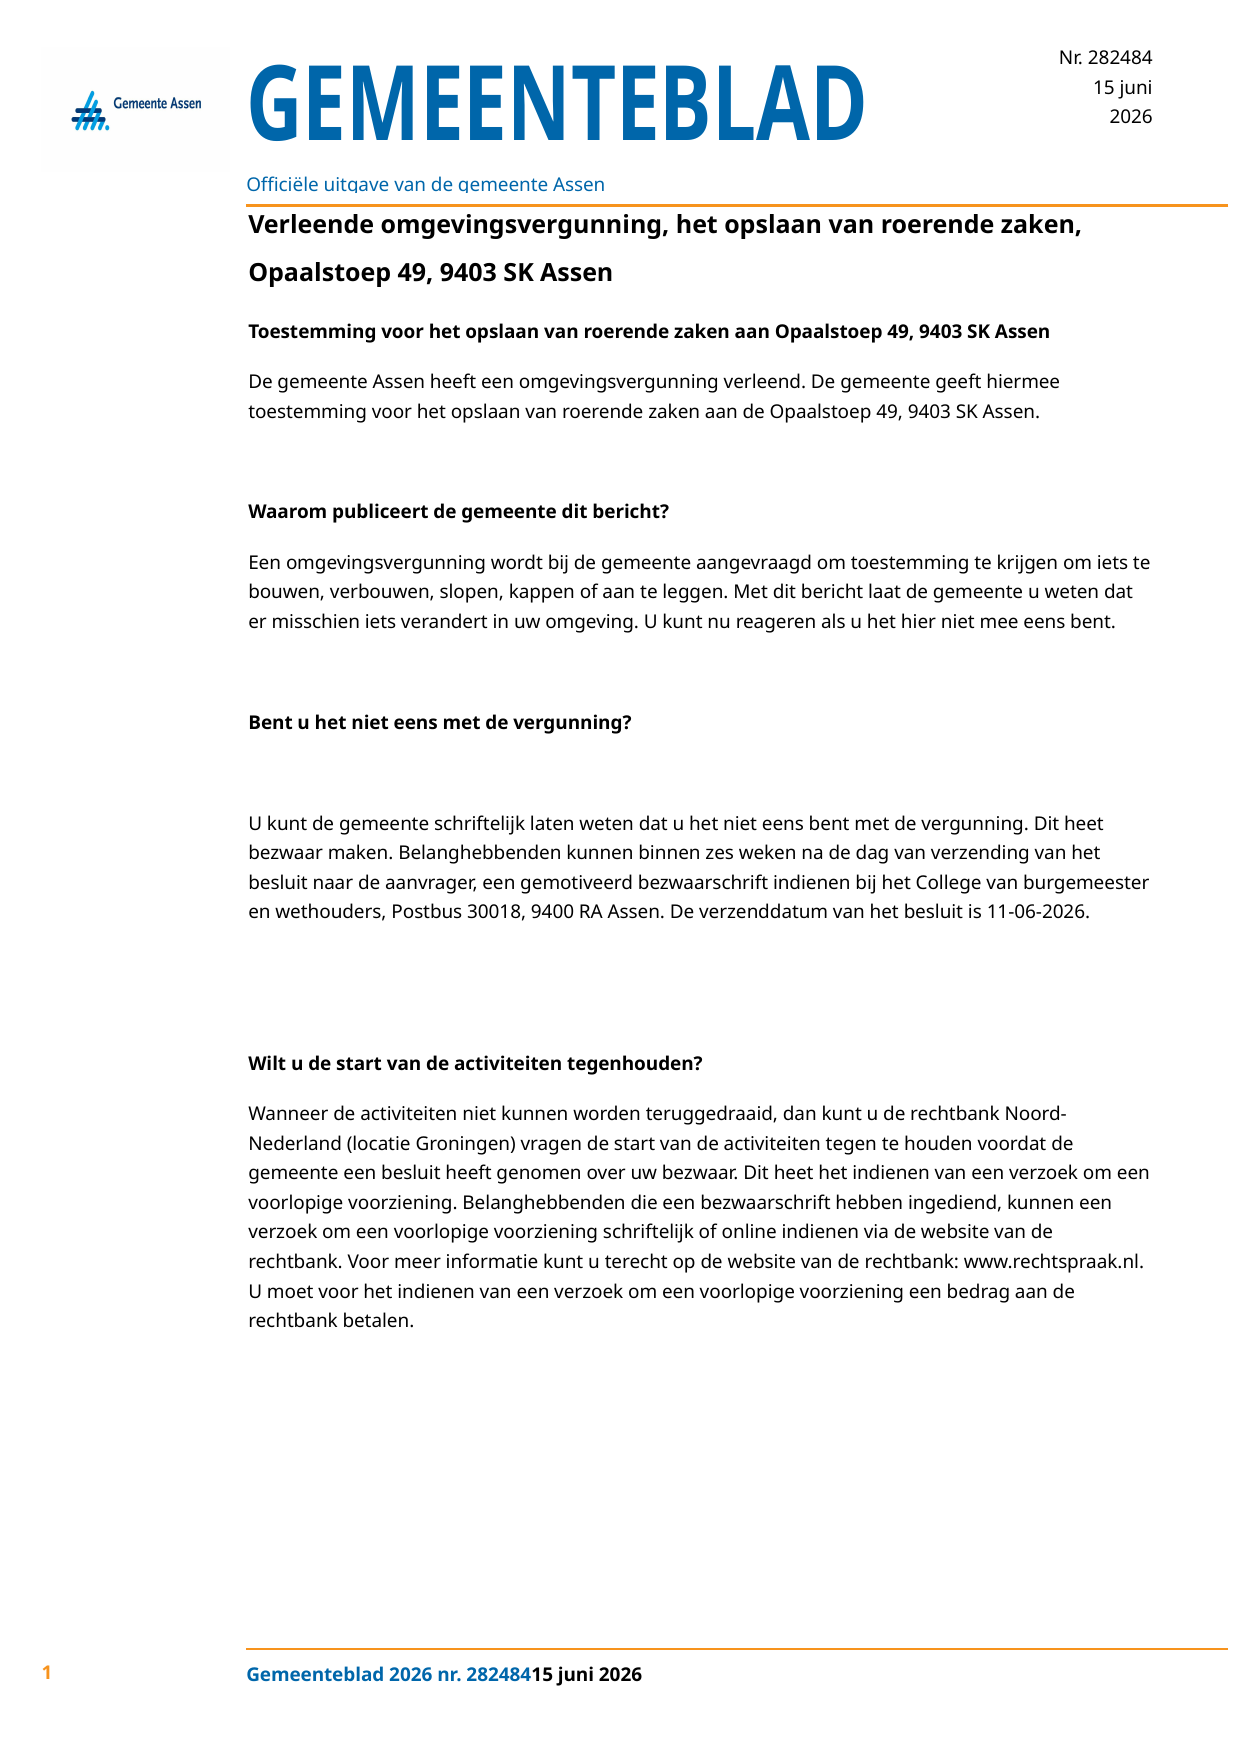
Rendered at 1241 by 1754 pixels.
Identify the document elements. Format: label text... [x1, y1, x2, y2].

text Wanneer de activiteiten niet kunnen worden teruggedraaid, dan kunt u de rechtbank Noord-Nederland (locatie Groningen) vragen de start van de activiteiten tegen te houden voordat de gemeente een besluit heeft genomen over uw bezwaar. Dit heet het indienen van een verzoek om een voorlopige voorziening. Belanghebbenden die een bezwaarschrift hebben ingediend, kunnen een verzoek om een voorlopige voorziening schriftelijk of online indienen via de website van de rechtbank. Voor meer informatie kunt u terecht op de website van de rechtbank: www.rechtspraak.nl. U moet voor het indienen van een verzoek om een voorlopige voorziening een bedrag aan de rechtbank betalen. [248, 1100, 1152, 1333]
text Een omgevingsvergunning wordt bij de gemeente aangevraagd om toestemming te krijgen om iets te bouwen, verbouwen, slopen, kappen of aan te leggen. Met dit bericht laat de gemeente u weten dat er misschien iets verandert in uw omgeving. U kunt nu reageren als u het hier niet mee eens bent. [248, 549, 1152, 634]
text U kunt de gemeente schriftelijk laten weten dat u het niet eens bent met de vergunning. Dit heet bezwaar maken. Belanghebbenden kunnen binnen zes weken na de dag van verzending van het besluit naar de aanvrager, een gemotiveerd bezwaarschrift indienen bij het College van burgemeester en wethouders, Postbus 30018, 9400 RA Assen. De verzenddatum van het besluit is 11-06-2026. [248, 810, 1152, 924]
text Toestemming voor het opslaan van roerende zaken aan Opaalstoep 49, 9403 SK Assen [248, 318, 1152, 344]
text Wilt u de start van de activiteiten tegenhouden? [248, 1050, 1152, 1076]
picture [41, 47, 231, 172]
text De gemeente Assen heeft een omgevingsvergunning verleend. De gemeente geeft hiermee toestemming voor het opslaan van roerende zaken aan de Opaalstoep 49, 9403 SK Assen. [248, 368, 1152, 424]
text Verleende omgevingsvergunning, het opslaan van roerende zaken, Opaalstoep 49, 9403 SK Assen [248, 207, 1152, 288]
text Waarom publiceert de gemeente dit bericht? [248, 499, 1152, 524]
text Bent u het niet eens met de vergunning? [248, 709, 1152, 735]
